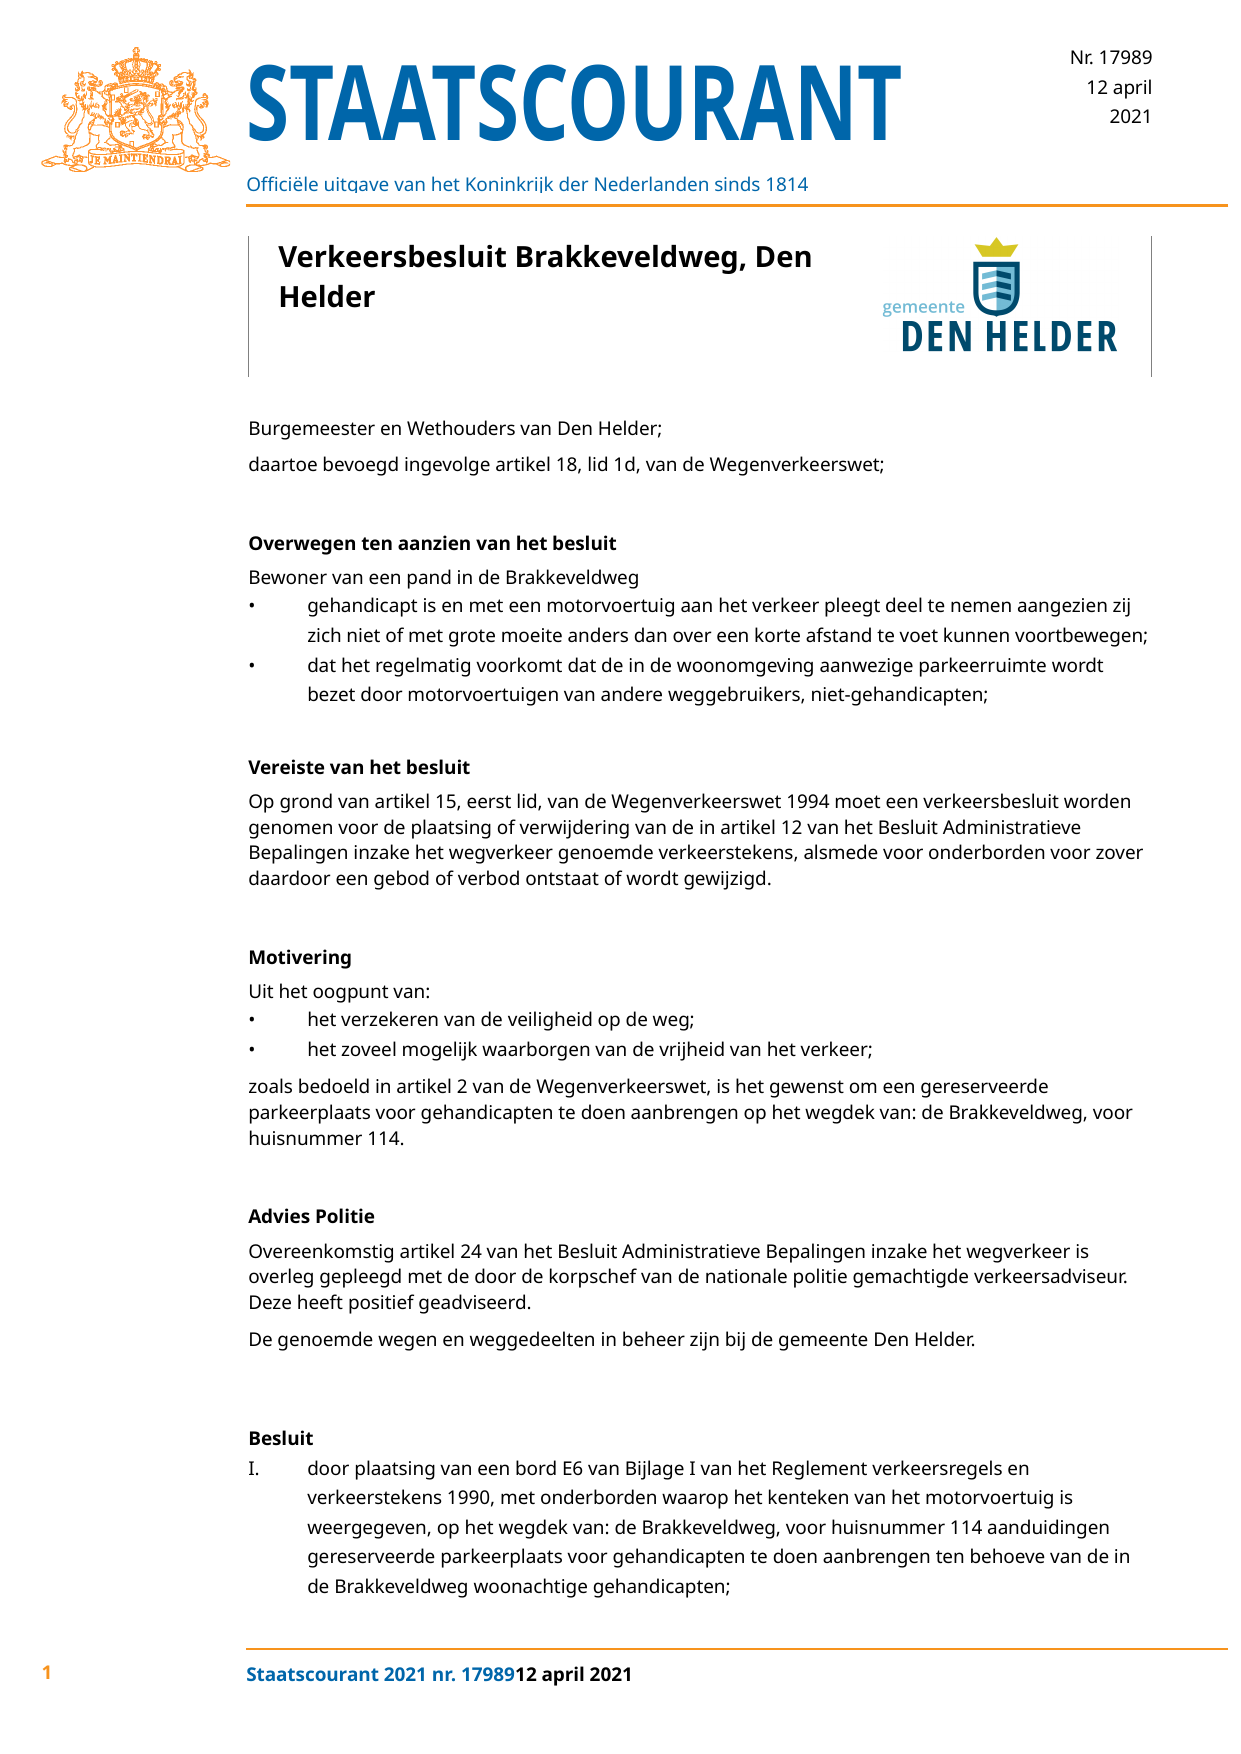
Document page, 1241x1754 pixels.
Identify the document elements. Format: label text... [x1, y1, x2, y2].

picture [882, 236, 1119, 352]
table_header [850, 236, 1151, 377]
picture [1105, 340, 1110, 352]
picture [993, 339, 999, 352]
text Bewoner van een pand in de Brakkeveldweg [248, 564, 1152, 590]
table_header Verkeersbesluit Brakkeveldweg, Den Helder [249, 236, 850, 377]
list het zoveel mogelijk waarborgen van de vrijheid van het verkeer; [248, 1036, 1152, 1062]
list dat het regelmatig voorkomt dat de in de woonomgeving aanwezige parkeerruimte wordt bezet door motorvoertuigen van andere weggebruikers, niet-gehandicapten; [248, 652, 1152, 707]
picture [955, 334, 963, 352]
text Overeenkomstig artikel 24 van het Besluit Administratieve Bepalingen inzake het wegverkeer is overleg gepleegd met de door de korpschef van de nationale politie gemachtigde verkeersadviseur. Deze heeft positief geadviseerd. [248, 1238, 1152, 1315]
text De genoemde wegen en weggedeelten in beheer zijn bij de gemeente Den Helder. [248, 1326, 1152, 1352]
text Advies Politie [248, 1204, 1152, 1229]
text Overwegen ten aanzien van het besluit [248, 530, 1152, 556]
list door plaatsing van een bord E6 van Bijlage I van het Reglement verkeersregels en verkeerstekens 1990, met onderborden waarop het kenteken van het motorvoertuig is weergegeven, op het wegdek van: de Brakkeveldweg, voor huisnummer 114 aanduidingen gereserveerde parkeerplaats voor gehandicapten te doen aanbrengen ten behoeve van de in de Brakkeveldweg woonachtige gehandicapten; [248, 1455, 1152, 1599]
picture [909, 326, 916, 346]
text Uit het oogpunt van: [248, 978, 1152, 1004]
text Besluit [248, 1425, 1152, 1451]
text Burgemeester en Wethouders van Den Helder; [248, 415, 1152, 441]
list gehandicapt is en met een motorvoertuig aan het verkeer pleegt deel te nemen aangezien zij zich niet of met grote moeite anders dan over een korte afstand te voet kunnen voortbewegen; [248, 593, 1152, 648]
text Vereiste van het besluit [248, 754, 1152, 780]
picture [41, 47, 231, 172]
text zoals bedoeld in artikel 2 van de Wegenverkeerswet, is het gewenst om een gereserveerde parkeerplaats voor gehandicapten te doen aanbrengen op het wegdek van: de Brakkeveldweg, voor huisnummer 114. [248, 1074, 1152, 1151]
text Motivering [248, 944, 1152, 969]
picture [1058, 326, 1065, 346]
list het verzekeren van de veiligheid op de weg; [248, 1006, 1152, 1032]
text Op grond van artikel 15, eerst lid, van de Wegenverkeerswet 1994 moet een verkeersbesluit worden genomen voor de plaatsing of verwijdering van de in artikel 12 van het Besluit Administratieve Bepalingen inzake het wegverkeer genoemde verkeerstekens, alsmede voor onderborden voor zover daardoor een gebod of verbod ontstaat of wordt gewijzigd. [248, 788, 1152, 891]
text daartoe bevoegd ingevolge artikel 18, lid 1d, van de Wegenverkeerswet; [248, 452, 1152, 477]
